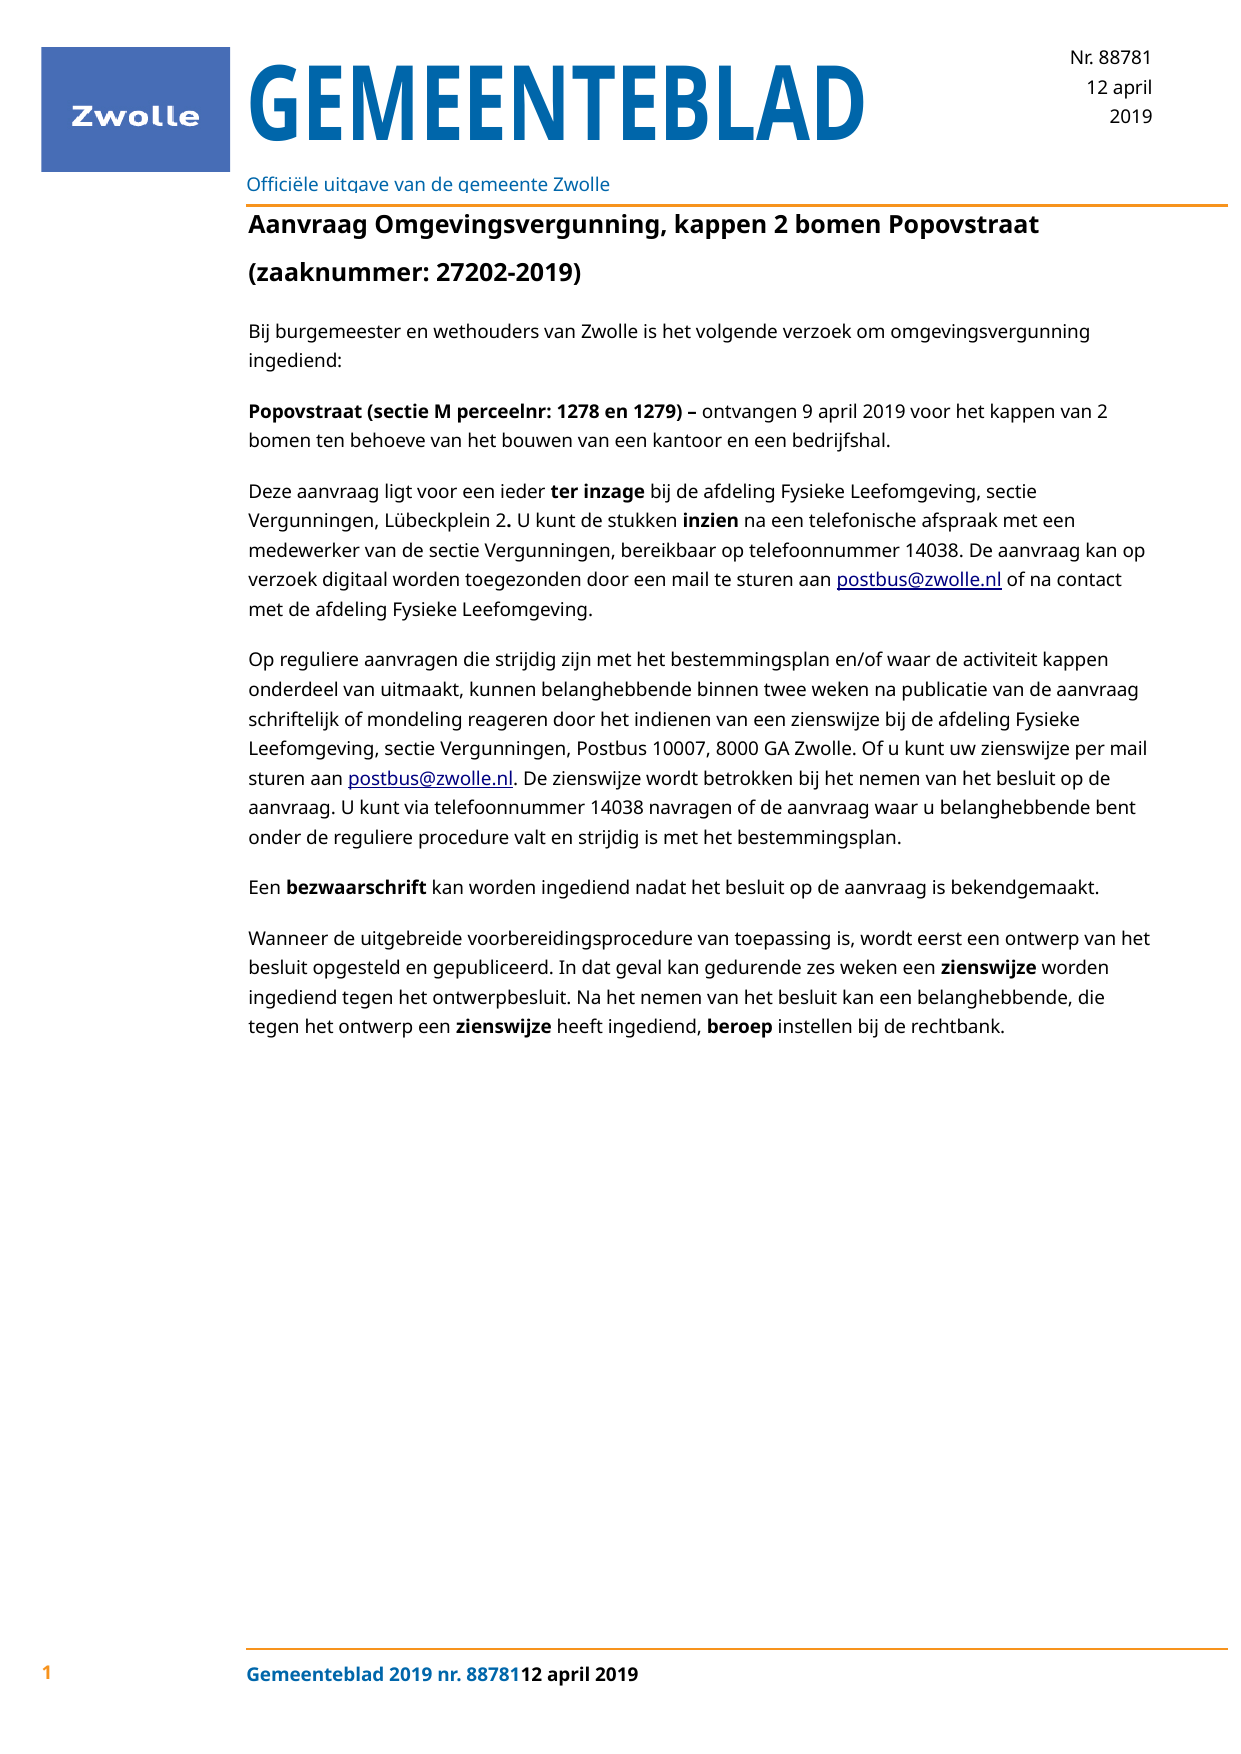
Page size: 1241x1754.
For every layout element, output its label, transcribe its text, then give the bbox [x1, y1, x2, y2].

text Wanneer de uitgebreide voorbereidingsprocedure van toepassing is, wordt eerst een ontwerp van het besluit opgesteld en gepubliceerd. In dat geval kan gedurende zes weken een zienswijze worden ingediend tegen het ontwerpbesluit. Na het nemen van het besluit kan een belanghebbende, die tegen het ontwerp een zienswijze heeft ingediend, beroep instellen bij de rechtbank. [248, 925, 1152, 1039]
text Deze aanvraag ligt voor een ieder ter inzage bij de afdeling Fysieke Leefomgeving, sectie Vergunningen, Lübeckplein 2. U kunt de stukken inzien na een telefonische afspraak met een medewerker van de sectie Vergunningen, bereikbaar op telefoonnummer 14038. De aanvraag kan op verzoek digitaal worden toegezonden door een mail te sturen aan postbus@zwolle.nl of na contact met de afdeling Fysieke Leefomgeving. [248, 478, 1152, 622]
text Bij burgemeester en wethouders van Zwolle is het volgende verzoek om omgevingsvergunning ingediend: [248, 318, 1152, 373]
text Aanvraag Omgevingsvergunning, kappen 2 bomen Popovstraat (zaaknummer: 27202-2019) [248, 207, 1152, 288]
text Op reguliere aanvragen die strijdig zijn met het bestemmingsplan en/of waar de activiteit kappen onderdeel van uitmaakt, kunnen belanghebbende binnen twee weken na publicatie van de aanvraag schriftelijk of mondeling reageren door het indienen van een zienswijze bij de afdeling Fysieke Leefomgeving, sectie Vergunningen, Postbus 10007, 8000 GA Zwolle. Of u kunt uw zienswijze per mail sturen aan postbus@zwolle.nl. De zienswijze wordt betrokken bij het nemen van het besluit op de aanvraag. U kunt via telefoonnummer 14038 navragen of de aanvraag waar u belanghebbende bent onder de reguliere procedure valt en strijdig is met het bestemmingsplan. [248, 647, 1152, 850]
picture [41, 47, 231, 172]
text Popovstraat (sectie M perceelnr: 1278 en 1279) – ontvangen 9 april 2019 voor het kappen van 2 bomen ten behoeve van het bouwen van een kantoor en een bedrijfshal. [248, 398, 1152, 453]
text Een bezwaarschrift kan worden ingediend nadat het besluit op de aanvraag is bekendgemaakt. [248, 874, 1152, 900]
